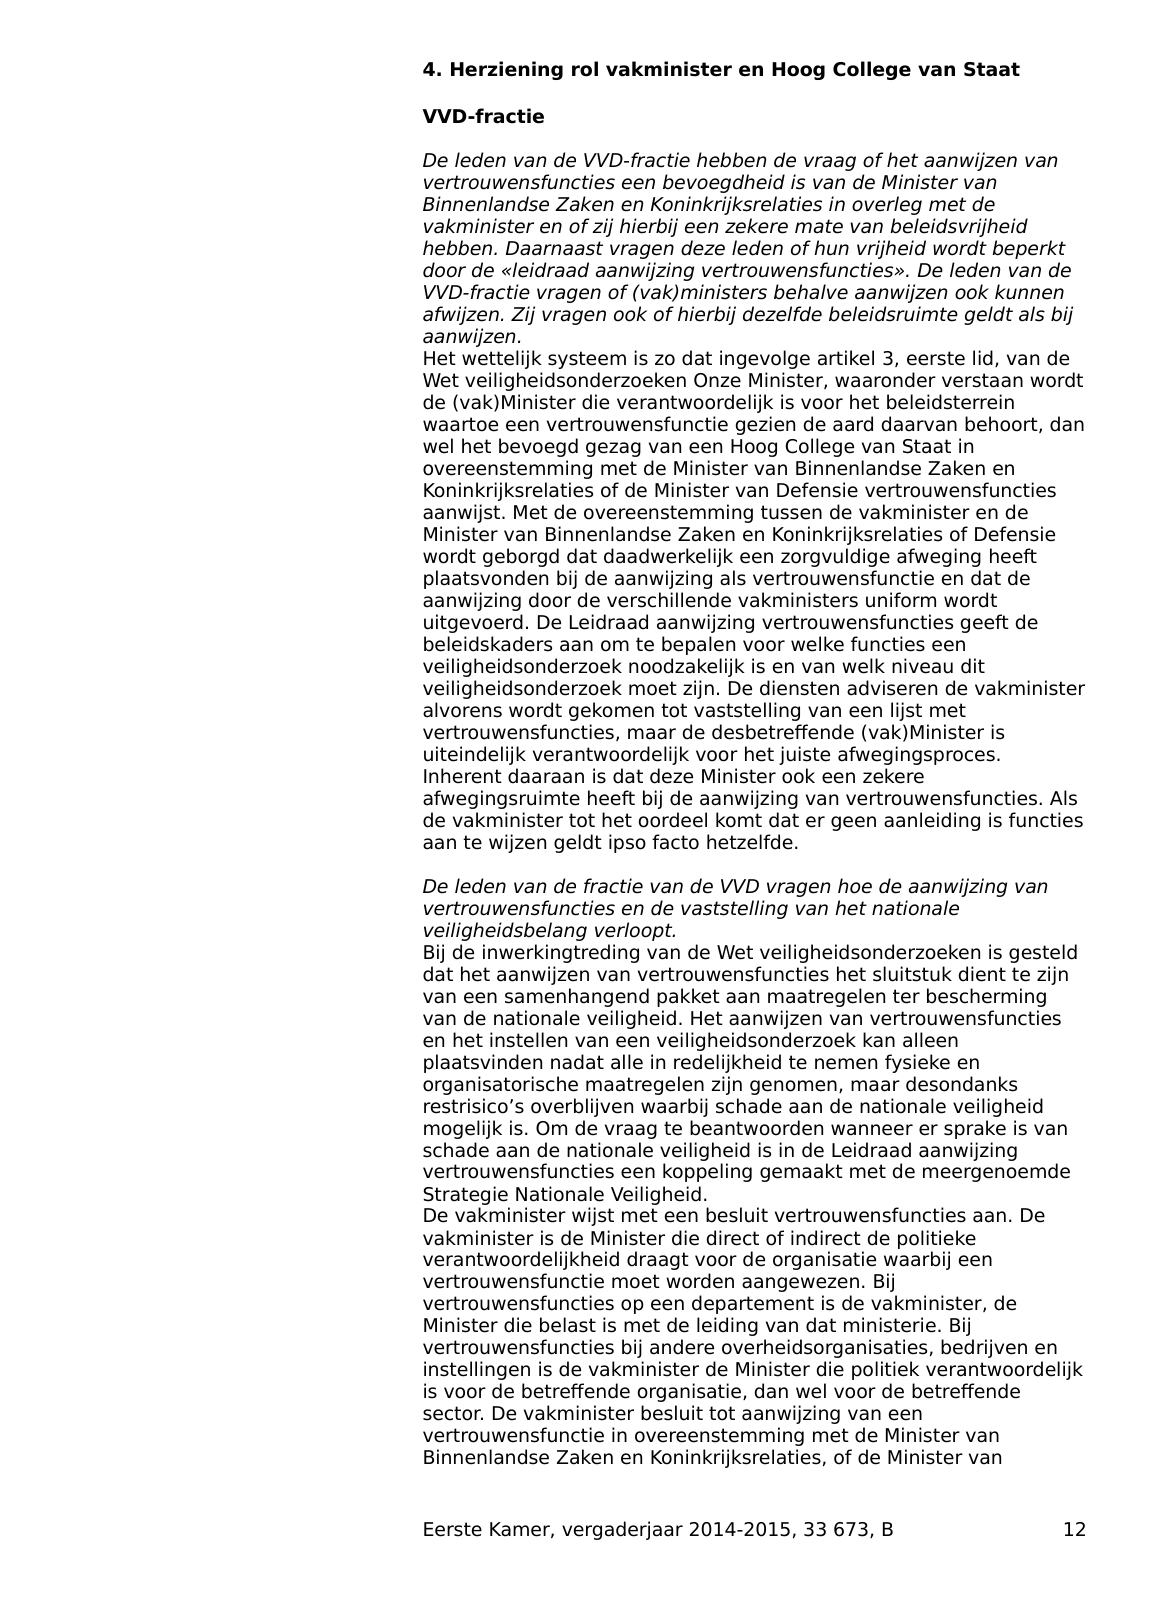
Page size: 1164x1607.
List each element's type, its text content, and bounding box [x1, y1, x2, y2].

text De vakminister wijst met een besluit vertrouwensfuncties aan. De vakminister is de Minister die direct of indirect de politieke verantwoordelijkheid draagt voor de organisatie waarbij een vertrouwensfunctie moet worden aangewezen. Bij vertrouwensfuncties op een departement is de vakminister, de Minister die belast is met de leiding van dat ministerie. Bij vertrouwensfuncties bij andere overheidsorganisaties, bedrijven en instellingen is de vakminister de Minister die politiek verantwoordelijk is voor de betreffende organisatie, dan wel voor de betreffende sector. De vakminister besluit tot aanwijzing van een vertrouwensfunctie in overeenstemming met de Minister van Binnenlandse Zaken en Koninkrijksrelaties, of de Minister van [422, 1205, 1087, 1469]
text De leden van de VVD-fractie hebben de vraag of het aanwijzen van vertrouwensfuncties een bevoegdheid is van de Minister van Binnenlandse Zaken en Koninkrijksrelaties in overleg met de vakminister en of zij hierbij een zekere mate van beleidsvrijheid hebben. Daarnaast vragen deze leden of hun vrijheid wordt beperkt door de «leidraad aanwijzing vertrouwensfuncties». De leden van de VVD-fractie vragen of (vak)ministers behalve aanwijzen ook kunnen afwijzen. Zij vragen ook of hierbij dezelfde beleidsruimte geldt als bij aanwijzen. [422, 150, 1087, 348]
subtitle VVD-fractie [422, 106, 1087, 128]
subtitle 4. Herziening rol vakminister en Hoog College van Staat [422, 59, 1087, 81]
text Bij de inwerkingtreding van de Wet veiligheidsonderzoeken is gesteld dat het aanwijzen van vertrouwensfuncties het sluitstuk dient te zijn van een samenhangend pakket aan maatregelen ter bescherming van de nationale veiligheid. Het aanwijzen van vertrouwensfuncties en het instellen van een veiligheidsonderzoek kan alleen plaatsvinden nadat alle in redelijkheid te nemen fysieke en organisatorische maatregelen zijn genomen, maar desondanks restrisico’s overblijven waarbij schade aan de nationale veiligheid mogelijk is. Om de vraag te beantwoorden wanneer er sprake is van schade aan de nationale veiligheid is in de Leidraad aanwijzing vertrouwensfuncties een koppeling gemaakt met de meergenoemde Strategie Nationale Veiligheid. [422, 942, 1087, 1205]
text De leden van de fractie van de VVD vragen hoe de aanwijzing van vertrouwensfuncties en de vaststelling van het nationale veiligheidsbelang verloopt. [422, 876, 1087, 942]
text Het wettelijk systeem is zo dat ingevolge artikel 3, eerste lid, van de Wet veiligheidsonderzoeken Onze Minister, waaronder verstaan wordt de (vak)Minister die verantwoordelijk is voor het beleidsterrein waartoe een vertrouwensfunctie gezien de aard daarvan behoort, dan wel het bevoegd gezag van een Hoog College van Staat in overeenstemming met de Minister van Binnenlandse Zaken en Koninkrijksrelaties of de Minister van Defensie vertrouwensfuncties aanwijst. Met de overeenstemming tussen de vakminister en de Minister van Binnenlandse Zaken en Koninkrijksrelaties of Defensie wordt geborgd dat daadwerkelijk een zorgvuldige afweging heeft plaatsvonden bij de aanwijzing als vertrouwensfunctie en dat de aanwijzing door de verschillende vakministers uniform wordt uitgevoerd. De Leidraad aanwijzing vertrouwensfuncties geeft de beleidskaders aan om te bepalen voor welke functies een veiligheidsonderzoek noodzakelijk is en van welk niveau dit veiligheidsonderzoek moet zijn. De diensten adviseren de vakminister alvorens wordt gekomen tot vaststelling van een lijst met vertrouwensfuncties, maar de desbetreffende (vak)Minister is uiteindelijk verantwoordelijk voor het juiste afwegingsproces. Inherent daaraan is dat deze Minister ook een zekere afwegingsruimte heeft bij de aanwijzing van vertrouwensfuncties. Als de vakminister tot het oordeel komt dat er geen aanleiding is functies aan te wijzen geldt ipso facto hetzelfde. [422, 348, 1087, 853]
